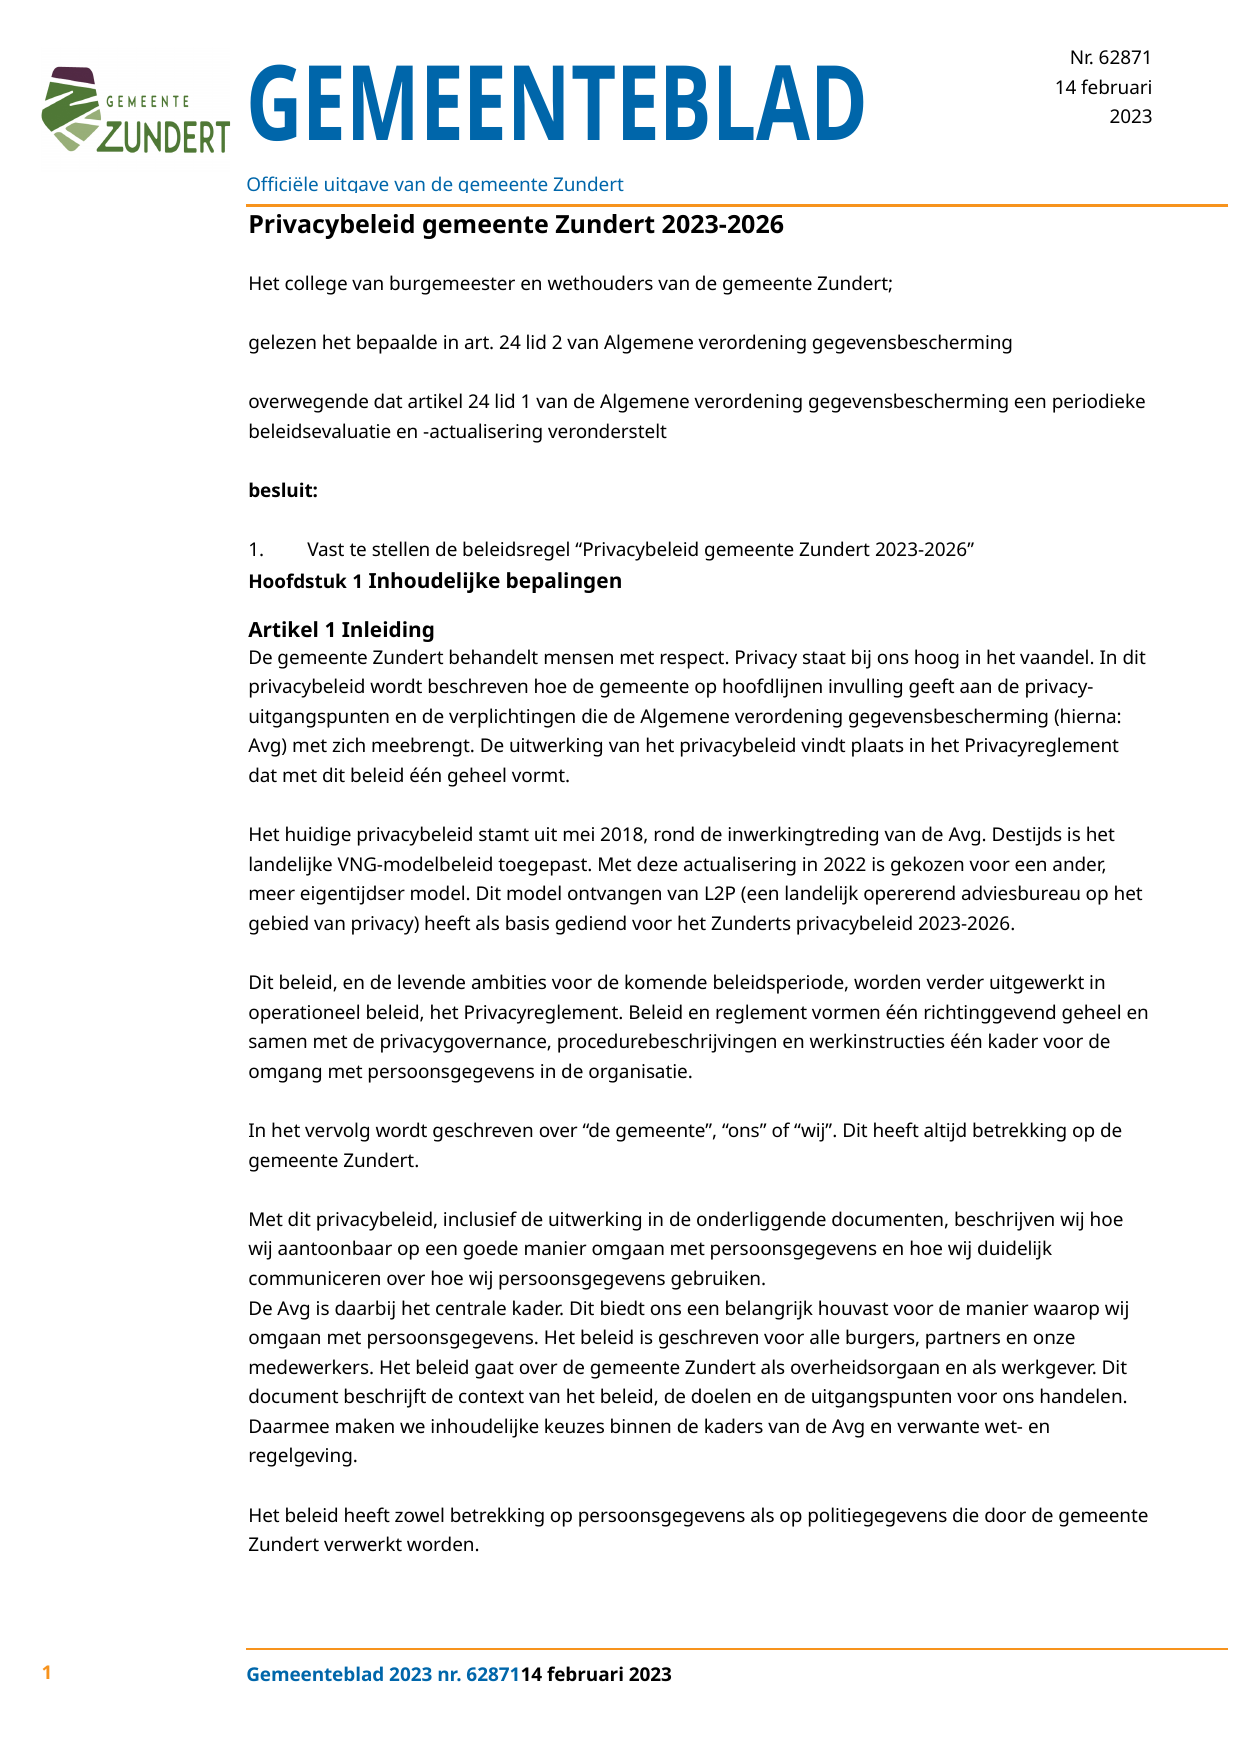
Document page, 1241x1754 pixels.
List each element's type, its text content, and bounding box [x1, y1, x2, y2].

text In het vervolg wordt geschreven over “de gemeente”, “ons” of “wij”. Dit heeft altijd betrekking op de gemeente Zundert. [248, 1117, 1152, 1172]
text Het beleid heeft zowel betrekking op persoonsgegevens als op politiegegevens die door de gemeente Zundert verwerkt worden. [248, 1502, 1152, 1557]
text De gemeente Zundert behandelt mensen met respect. Privacy staat bij ons hoog in het vaandel. In dit privacybeleid wordt beschreven hoe de gemeente op hoofdlijnen invulling geeft aan de privacy- uitgangspunten en de verplichtingen die de Algemene verordening gegevensbescherming (hierna: Avg) met zich meebrengt. De uitwerking van het privacybeleid vindt plaats in het Privacyreglement dat met dit beleid één geheel vormt. [248, 644, 1152, 788]
text gelezen het bepaalde in art. 24 lid 2 van Algemene verordening gegevensbescherming [248, 329, 1152, 355]
text Artikel 1 Inleiding [248, 615, 1152, 644]
text Het huidige privacybeleid stamt uit mei 2018, rond de inwerkingtreding van de Avg. Destijds is het landelijke VNG-modelbeleid toegepast. Met deze actualisering in 2022 is gekozen voor een ander, meer eigentijdser model. Dit model ontvangen van L2P (een landelijk opererend adviesbureau op het gebied van privacy) heeft als basis gediend voor het Zunderts privacybeleid 2023-2026. [248, 821, 1152, 936]
text De Avg is daarbij het centrale kader. Dit biedt ons een belangrijk houvast voor de manier waarop wij omgaan met persoonsgegevens. Het beleid is geschreven voor alle burgers, partners en onze medewerkers. Het beleid gaat over de gemeente Zundert als overheidsorgaan en als werkgever. Dit document beschrijft de context van het beleid, de doelen en de uitgangspunten voor ons handelen. Daarmee maken we inhoudelijke keuzes binnen de kaders van de Avg en verwante wet- en regelgeving. [248, 1295, 1152, 1468]
text Hoofdstuk 1 Inhoudelijke bepalingen [248, 566, 1152, 594]
text overwegende dat artikel 24 lid 1 van de Algemene verordening gegevensbescherming een periodieke beleidsevaluatie en -actualisering veronderstelt [248, 389, 1152, 444]
text Privacybeleid gemeente Zundert 2023-2026 [248, 207, 1152, 241]
text Dit beleid, en de levende ambities voor de komende beleidsperiode, worden verder uitgewerkt in operationeel beleid, het Privacyreglement. Beleid en reglement vormen één richtinggevend geheel en samen met de privacygovernance, procedurebeschrijvingen en werkinstructies één kader voor de omgang met persoonsgegevens in de organisatie. [248, 969, 1152, 1084]
picture [41, 47, 231, 172]
text Het college van burgemeester en wethouders van de gemeente Zundert; [248, 270, 1152, 296]
text besluit: [248, 477, 1152, 503]
list Vast te stellen de beleidsregel “Privacybeleid gemeente Zundert 2023-2026” [248, 537, 1152, 562]
text Met dit privacybeleid, inclusief de uitwerking in de onderliggende documenten, beschrijven wij hoe wij aantoonbaar op een goede manier omgaan met persoonsgegevens en hoe wij duidelijk communiceren over hoe wij persoonsgegevens gebruiken. [248, 1206, 1152, 1291]
